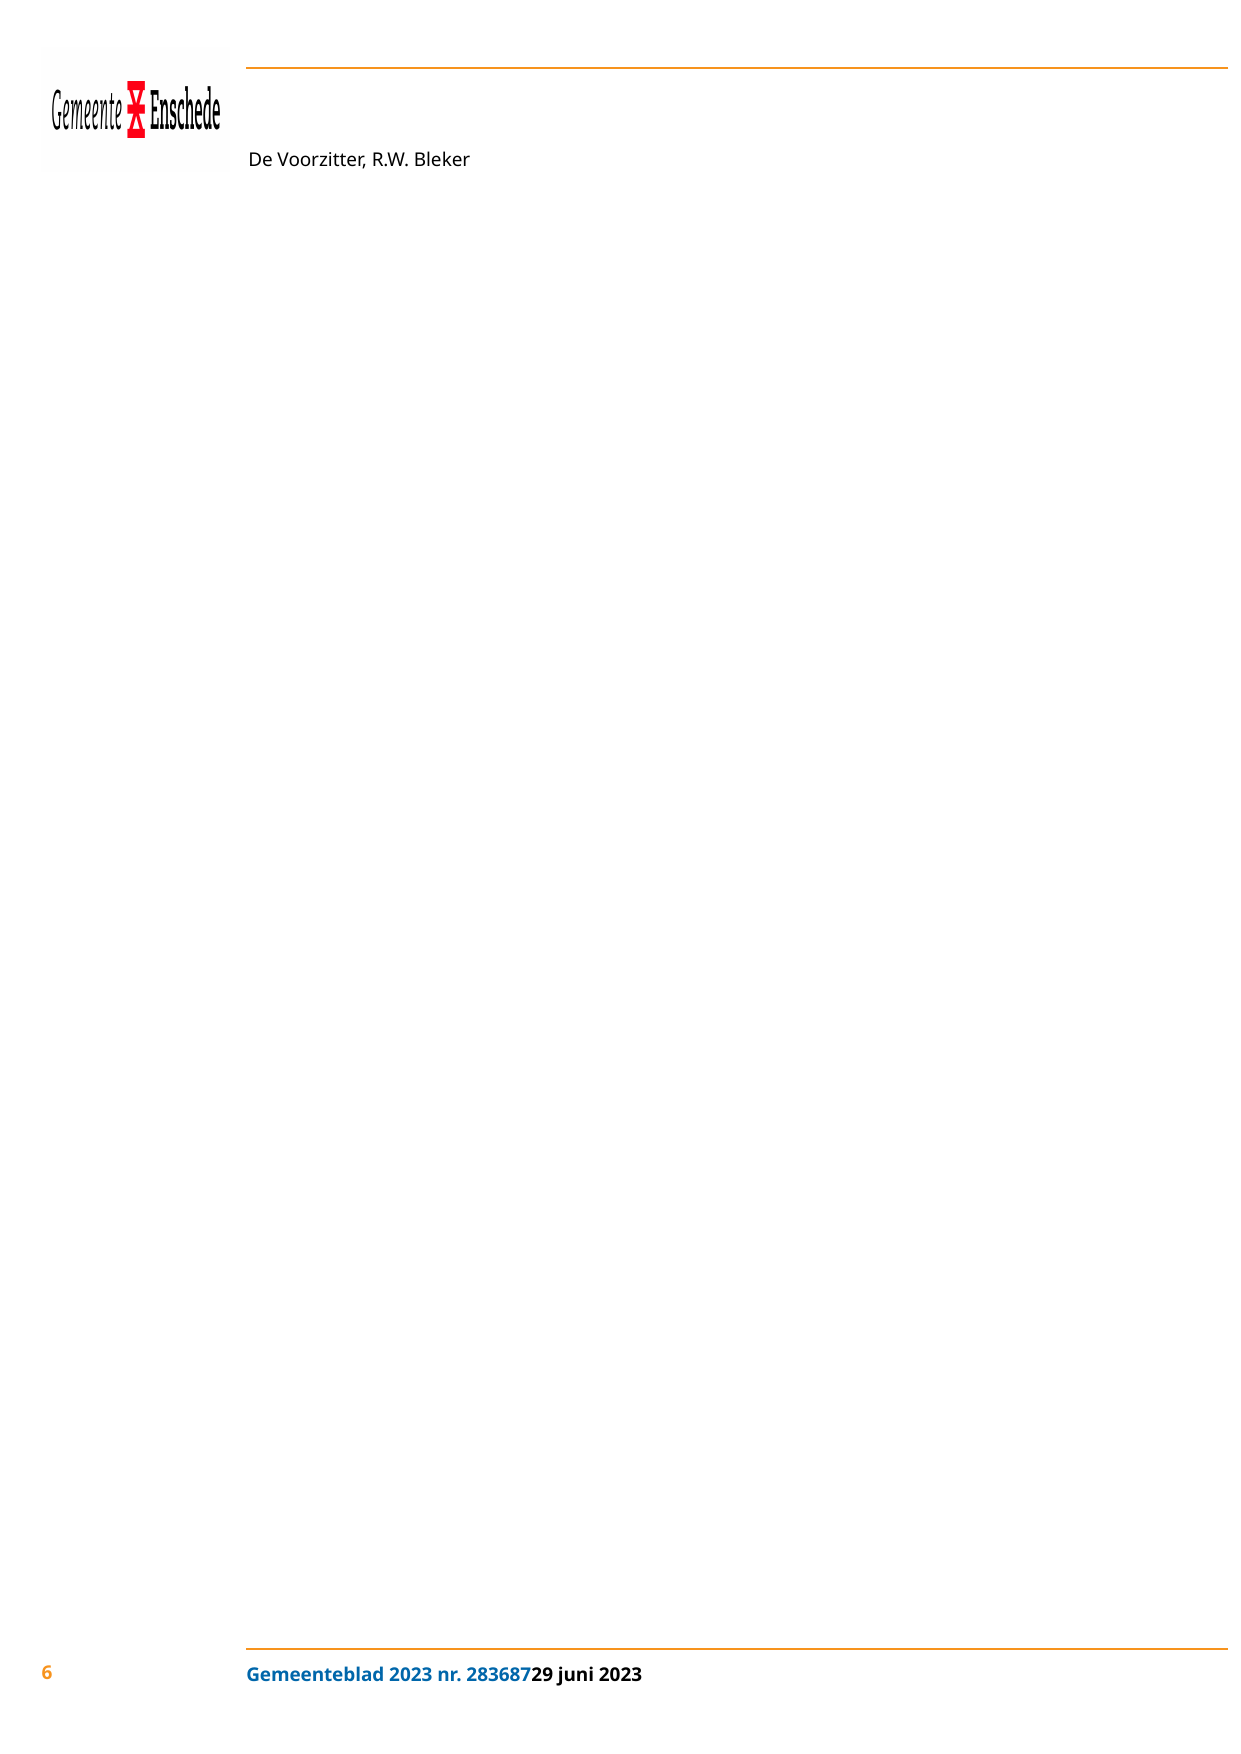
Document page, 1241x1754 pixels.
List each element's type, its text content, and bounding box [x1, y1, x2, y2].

picture [41, 47, 231, 172]
text De Voorzitter, R.W. Bleker [248, 146, 1152, 172]
